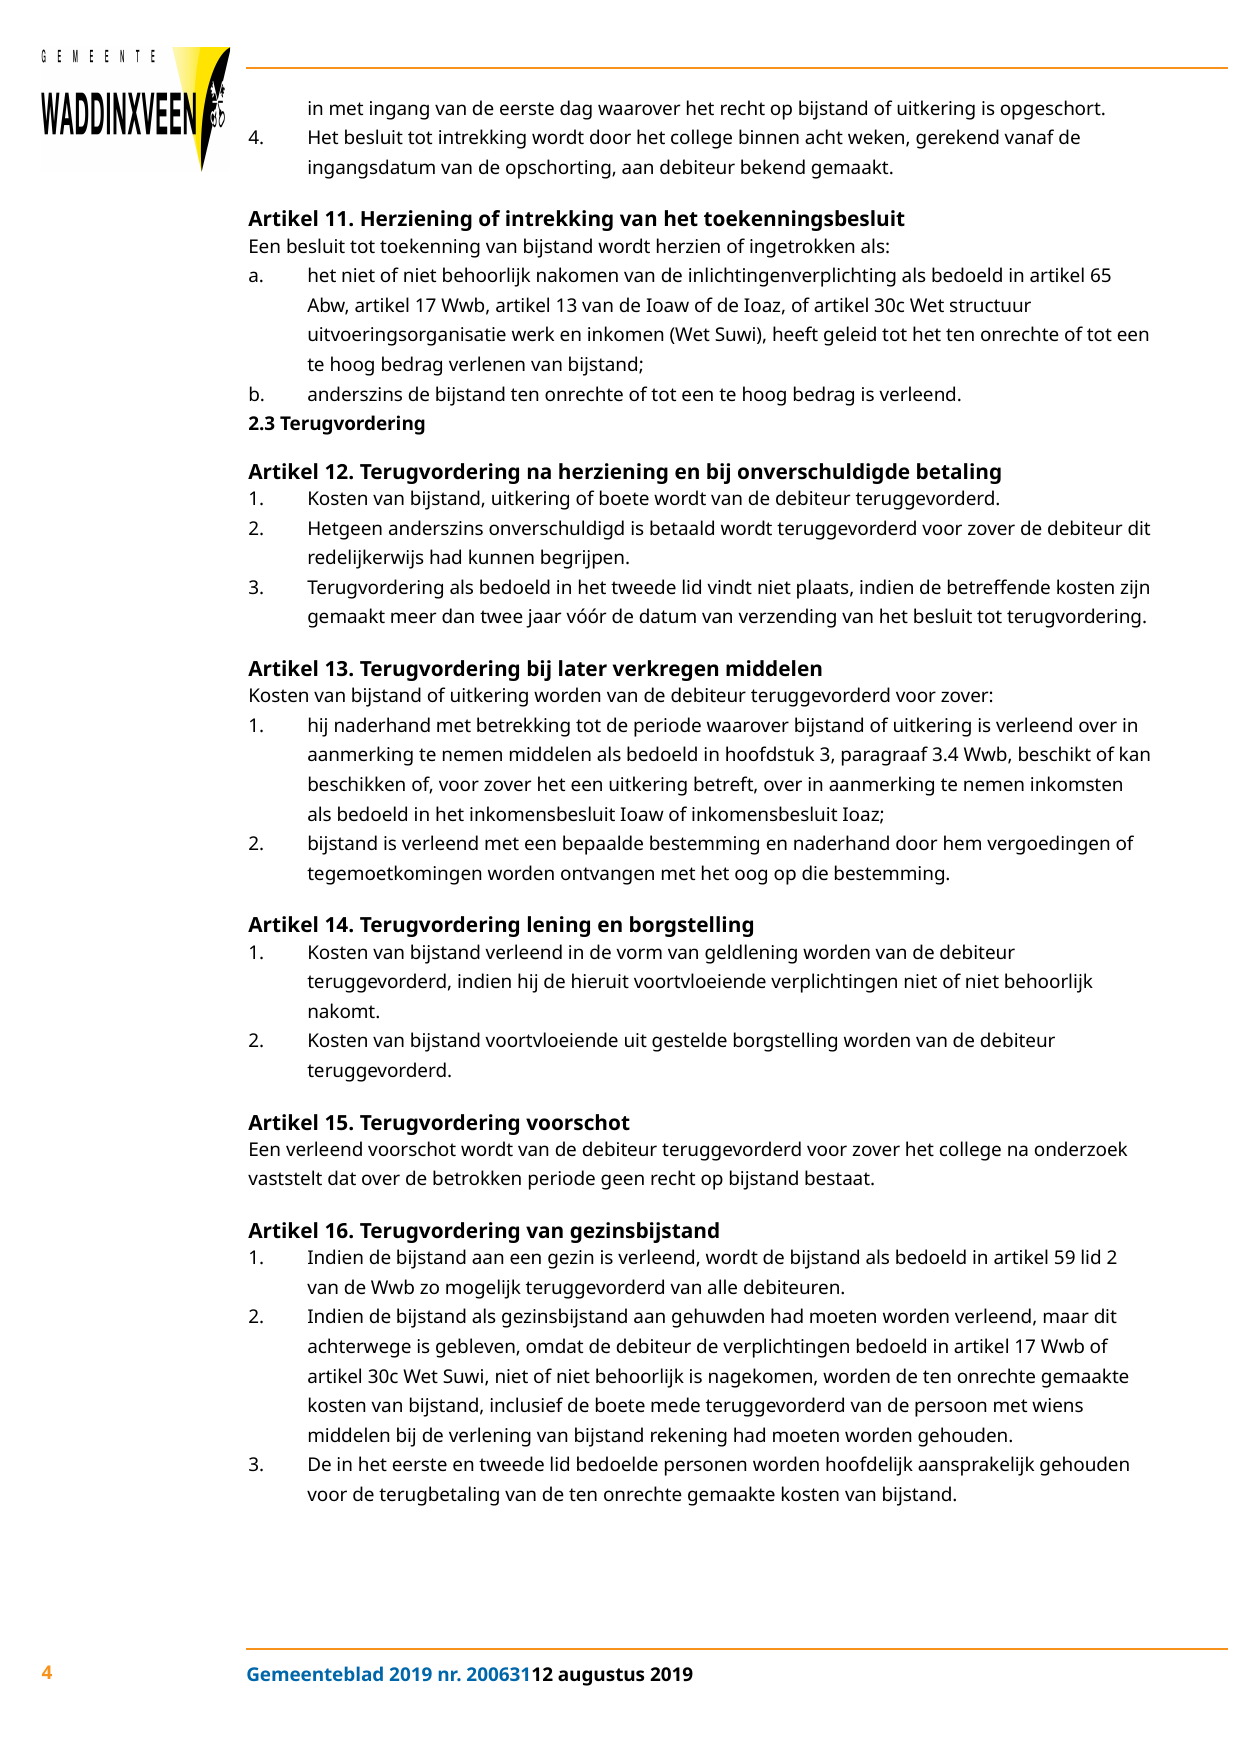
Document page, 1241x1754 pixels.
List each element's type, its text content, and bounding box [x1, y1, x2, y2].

text Kosten van bijstand of uitkering worden van de debiteur teruggevorderd voor zover: [248, 682, 1152, 708]
list Kosten van bijstand verleend in de vorm van geldlening worden van de debiteur teruggevorderd, indien hij de hieruit voortvloeiende verplichtingen niet of niet behoorlijk nakomt. [248, 939, 1152, 1024]
list het niet of niet behoorlijk nakomen van de inlichtingenverplichting als bedoeld in artikel 65 Abw, artikel 17 Wwb, artikel 13 van de Ioaw of de Ioaz, of artikel 30c Wet structuur uitvoeringsorganisatie werk en inkomen (Wet Suwi), heeft geleid tot het ten onrechte of tot een te hoog bedrag verlenen van bijstand; [248, 262, 1152, 377]
list hij naderhand met betrekking tot de periode waarover bijstand of uitkering is verleend over in aanmerking te nemen middelen als bedoeld in hoofdstuk 3, paragraaf 3.4 Wwb, beschikt of kan beschikken of, voor zover het een uitkering betreft, over in aanmerking te nemen inkomsten als bedoeld in het inkomensbesluit Ioaw of inkomensbesluit Ioaz; [248, 712, 1152, 827]
text Artikel 11. Herziening of intrekking van het toekenningsbesluit [248, 204, 1152, 233]
text 2.3 Terugvordering [248, 410, 1152, 436]
text Artikel 12. Terugvordering na herziening en bij onverschuldigde betaling [248, 457, 1152, 485]
text Een verleend voorschot wordt van de debiteur teruggevorderd voor zover het college na onderzoek vaststelt dat over de betrokken periode geen recht op bijstand bestaat. [248, 1136, 1152, 1191]
list Indien de bijstand als gezinsbijstand aan gehuwden had moeten worden verleend, maar dit achterwege is gebleven, omdat de debiteur de verplichtingen bedoeld in artikel 17 Wwb of artikel 30c Wet Suwi, niet of niet behoorlijk is nagekomen, worden de ten onrechte gemaakte kosten van bijstand, inclusief de boete mede teruggevorderd van de persoon met wiens middelen bij de verlening van bijstand rekening had moeten worden gehouden. [248, 1304, 1152, 1448]
text Artikel 15. Terugvordering voorschot [248, 1108, 1152, 1136]
list Hetgeen anderszins onverschuldigd is betaald wordt teruggevorderd voor zover de debiteur dit redelijkerwijs had kunnen begrijpen. [248, 515, 1152, 570]
list De in het eerste en tweede lid bedoelde personen worden hoofdelijk aansprakelijk gehouden voor de terugbetaling van de ten onrechte gemaakte kosten van bijstand. [248, 1452, 1152, 1507]
list in met ingang van de eerste dag waarover het recht op bijstand of uitkering is opgeschort. [248, 95, 1152, 121]
list Het besluit tot intrekking wordt door het college binnen acht weken, gerekend vanaf de ingangsdatum van de opschorting, aan debiteur bekend gemaakt. [248, 124, 1152, 180]
list Kosten van bijstand, uitkering of boete wordt van de debiteur teruggevorderd. [248, 485, 1152, 511]
list Indien de bijstand aan een gezin is verleend, wordt de bijstand als bedoeld in artikel 59 lid 2 van de Wwb zo mogelijk teruggevorderd van alle debiteuren. [248, 1244, 1152, 1300]
picture [41, 47, 231, 172]
text Artikel 14. Terugvordering lening en borgstelling [248, 910, 1152, 939]
text Artikel 16. Terugvordering van gezinsbijstand [248, 1216, 1152, 1244]
list Terugvordering als bedoeld in het tweede lid vindt niet plaats, indien de betreffende kosten zijn gemaakt meer dan twee jaar vóór de datum van verzending van het besluit tot terugvordering. [248, 574, 1152, 629]
list Kosten van bijstand voortvloeiende uit gestelde borgstelling worden van de debiteur teruggevorderd. [248, 1028, 1152, 1083]
list bijstand is verleend met een bepaalde bestemming en naderhand door hem vergoedingen of tegemoetkomingen worden ontvangen met het oog op die bestemming. [248, 830, 1152, 886]
text Artikel 13. Terugvordering bij later verkregen middelen [248, 654, 1152, 682]
list anderszins de bijstand ten onrechte of tot een te hoog bedrag is verleend. [248, 381, 1152, 406]
text Een besluit tot toekenning van bijstand wordt herzien of ingetrokken als: [248, 233, 1152, 258]
